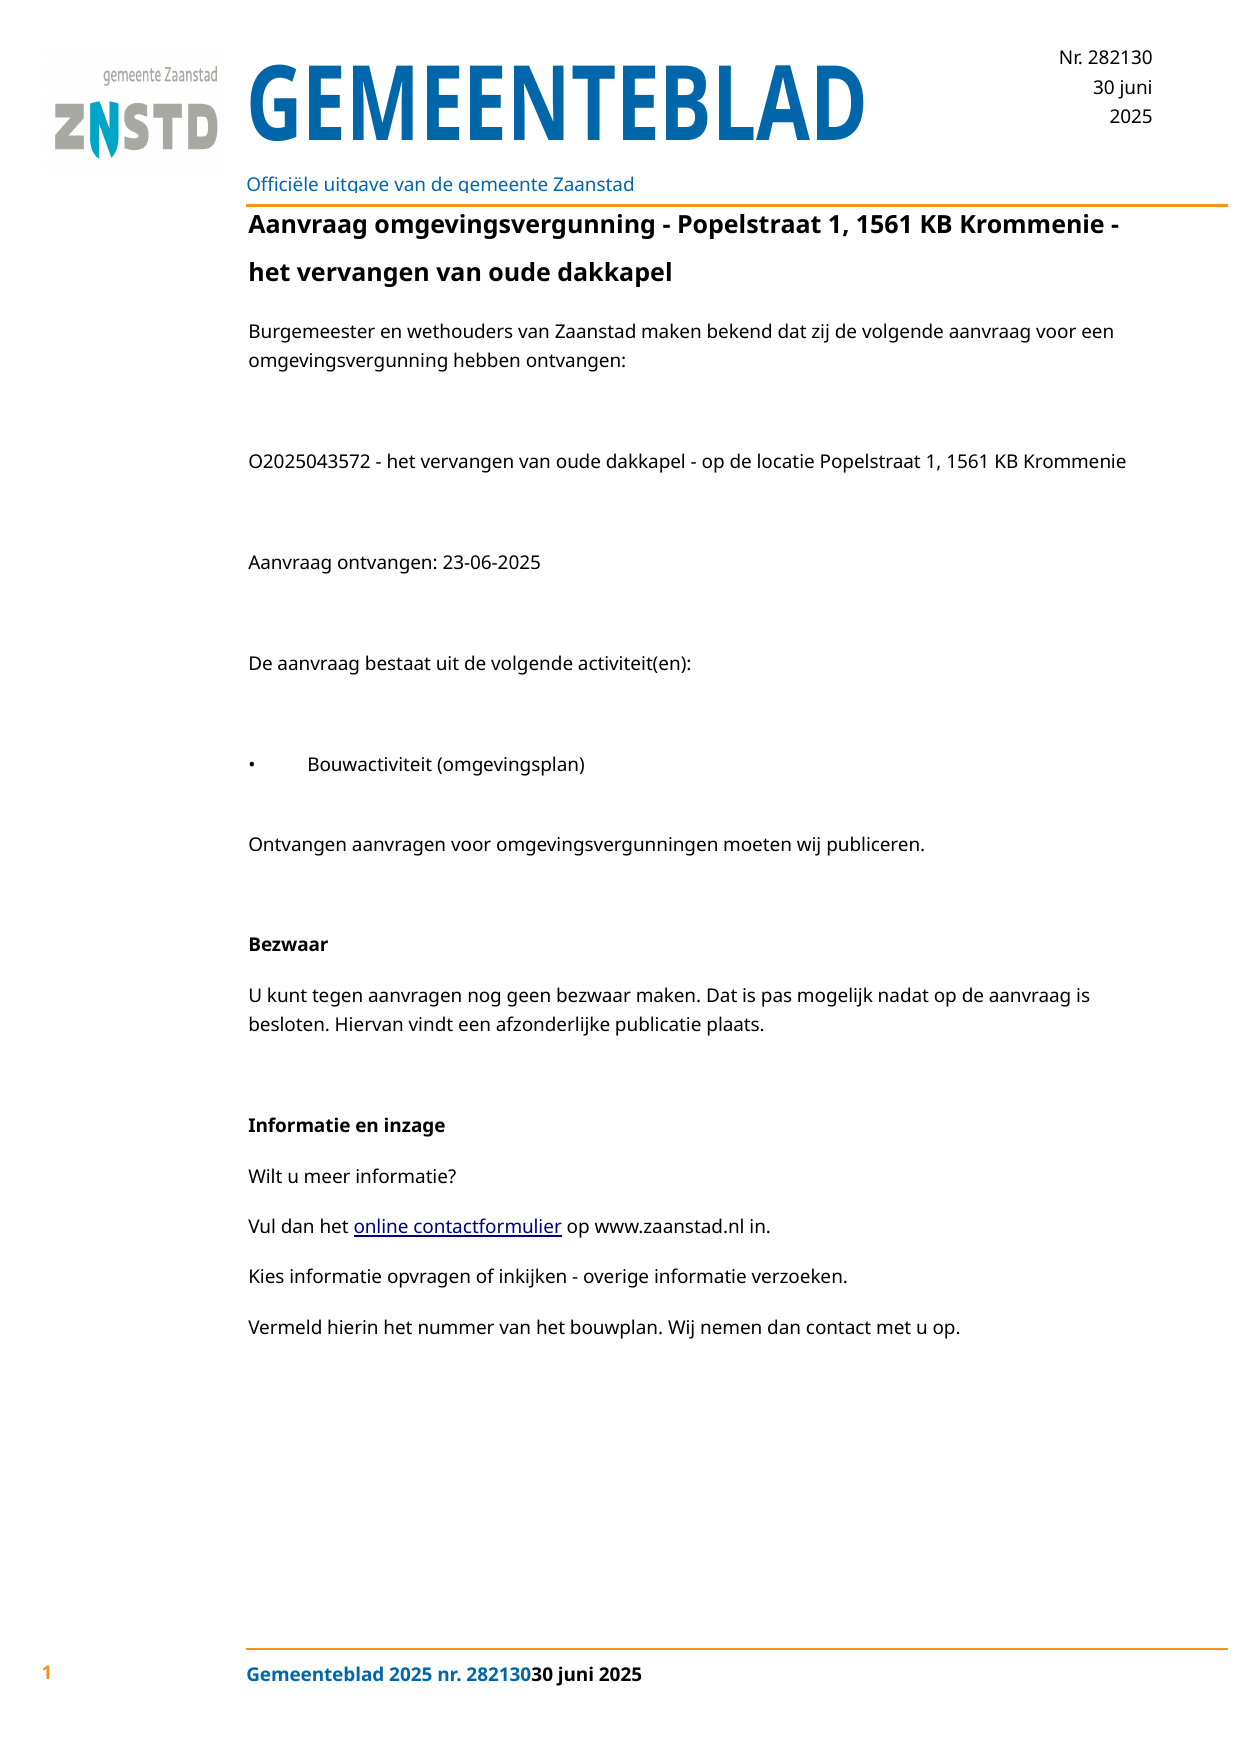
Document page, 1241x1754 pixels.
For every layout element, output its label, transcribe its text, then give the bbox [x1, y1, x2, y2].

text Burgemeester en wethouders van Zaanstad maken bekend dat zij de volgende aanvraag voor een omgevingsvergunning hebben ontvangen: [248, 318, 1152, 373]
text O2025043572 - het vervangen van oude dakkapel - op de locatie Popelstraat 1, 1561 KB Krommenie [248, 448, 1152, 474]
text Informatie en inzage [248, 1112, 1152, 1138]
text Wilt u meer informatie? [248, 1163, 1152, 1189]
text Aanvraag ontvangen: 23-06-2025 [248, 549, 1152, 575]
text Aanvraag omgevingsvergunning - Popelstraat 1, 1561 KB Krommenie - het vervangen van oude dakkapel [248, 207, 1152, 288]
text U kunt tegen aanvragen nog geen bezwaar maken. Dat is pas mogelijk nadat op de aanvraag is besloten. Hiervan vindt een afzonderlijke publicatie plaats. [248, 982, 1152, 1037]
text Kies informatie opvragen of inkijken - overige informatie verzoeken. [248, 1264, 1152, 1289]
text Vermeld hierin het nummer van het bouwplan. Wij nemen dan contact met u op. [248, 1314, 1152, 1340]
picture [41, 47, 231, 172]
list Bouwactiviteit (omgevingsplan) [248, 751, 1152, 777]
text De aanvraag bestaat uit de volgende activiteit(en): [248, 650, 1152, 676]
text Ontvangen aanvragen voor omgevingsvergunningen moeten wij publiceren. [248, 831, 1152, 857]
text Vul dan het online contactformulier op www.zaanstad.nl in. [248, 1213, 1152, 1239]
text Bezwaar [248, 932, 1152, 957]
